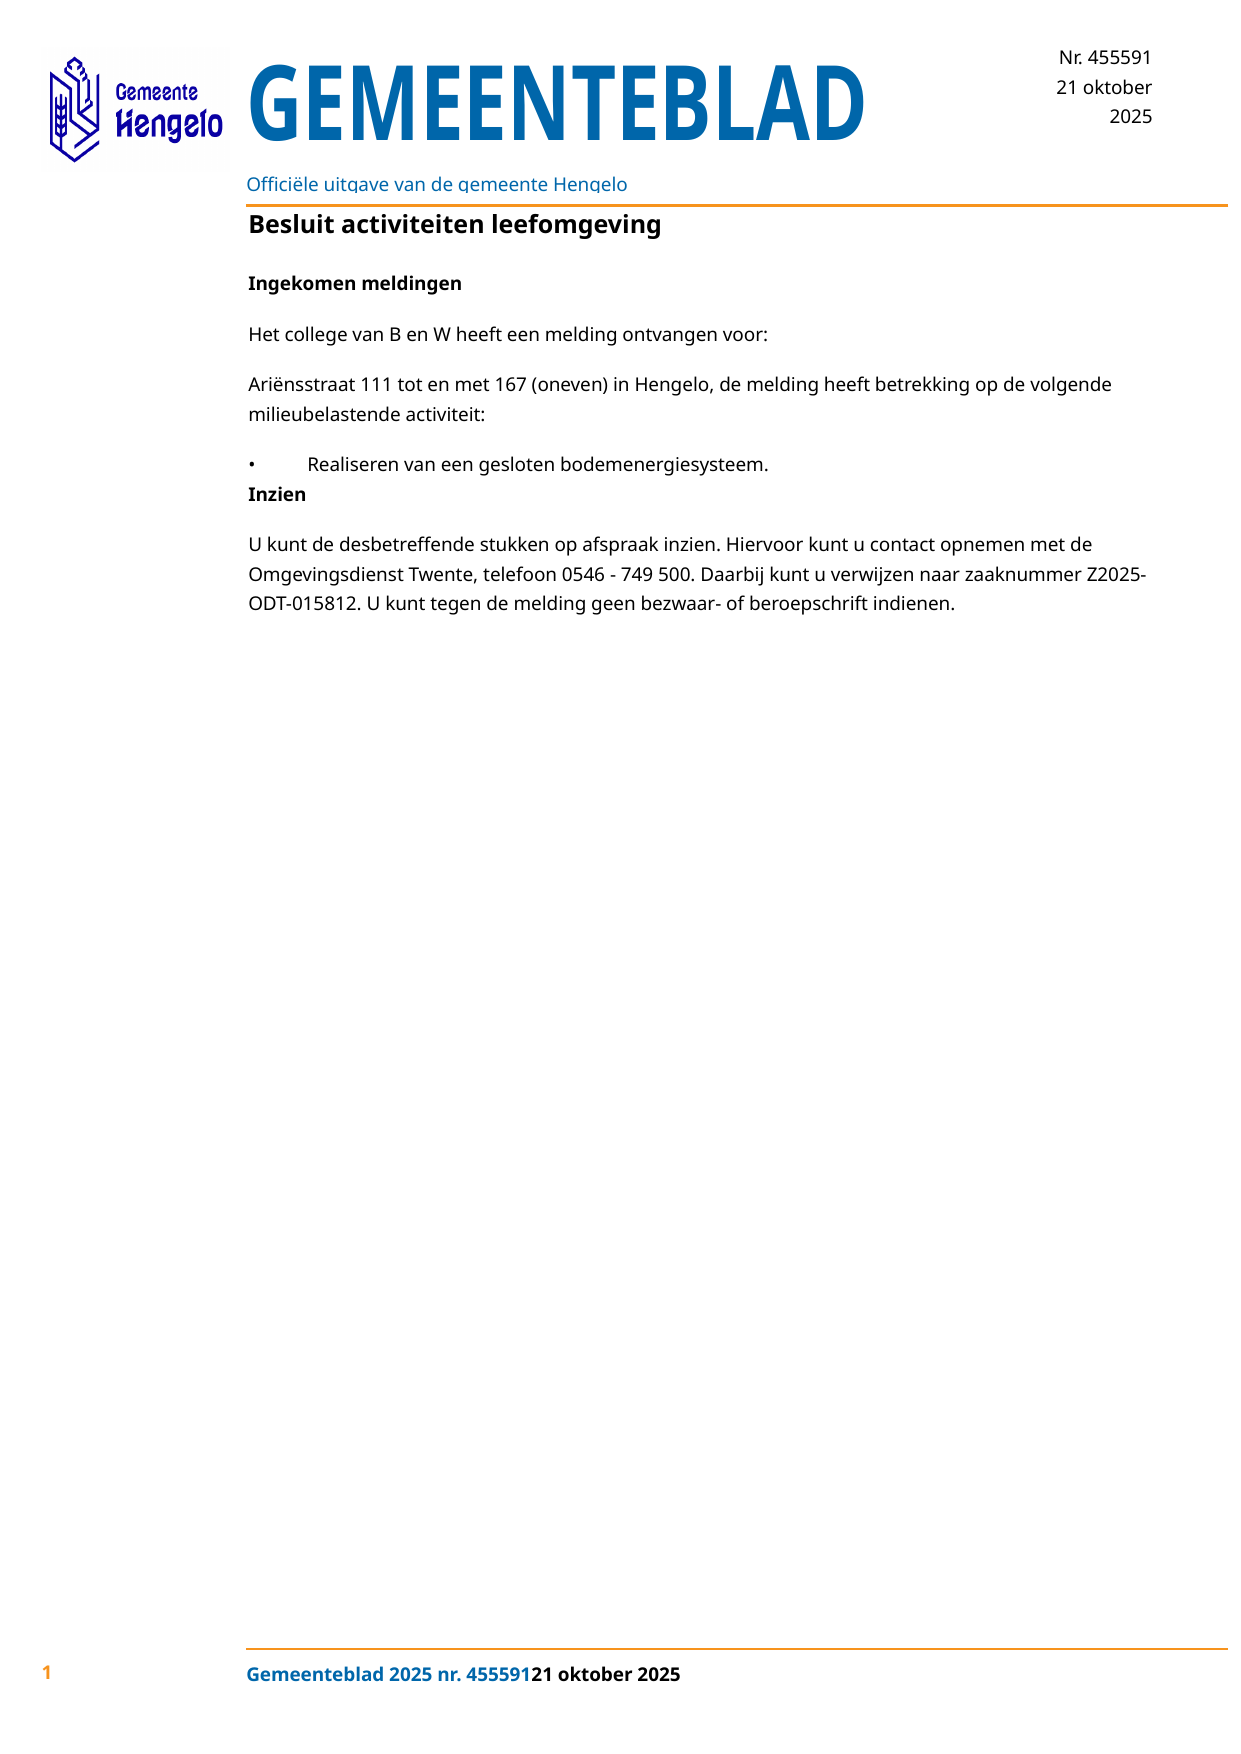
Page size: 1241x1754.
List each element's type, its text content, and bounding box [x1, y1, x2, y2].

text Inzien [248, 481, 1152, 506]
text Besluit activiteiten leefomgeving [248, 207, 1152, 241]
picture [41, 47, 231, 172]
list Realiseren van een gesloten bodemenergiesysteem. [248, 451, 1152, 477]
text Ingekomen meldingen [248, 270, 1152, 296]
text Ariënsstraat 111 tot en met 167 (oneven) in Hengelo, de melding heeft betrekking op de volgende milieubelastende activiteit: [248, 371, 1152, 426]
text U kunt de desbetreffende stukken op afspraak inzien. Hiervoor kunt u contact opnemen met de Omgevingsdienst Twente, telefoon 0546 - 749 500. Daarbij kunt u verwijzen naar zaaknummer Z2025-ODT-015812. U kunt tegen de melding geen bezwaar- of beroepschrift indienen. [248, 531, 1152, 616]
text Het college van B en W heeft een melding ontvangen voor: [248, 321, 1152, 346]
